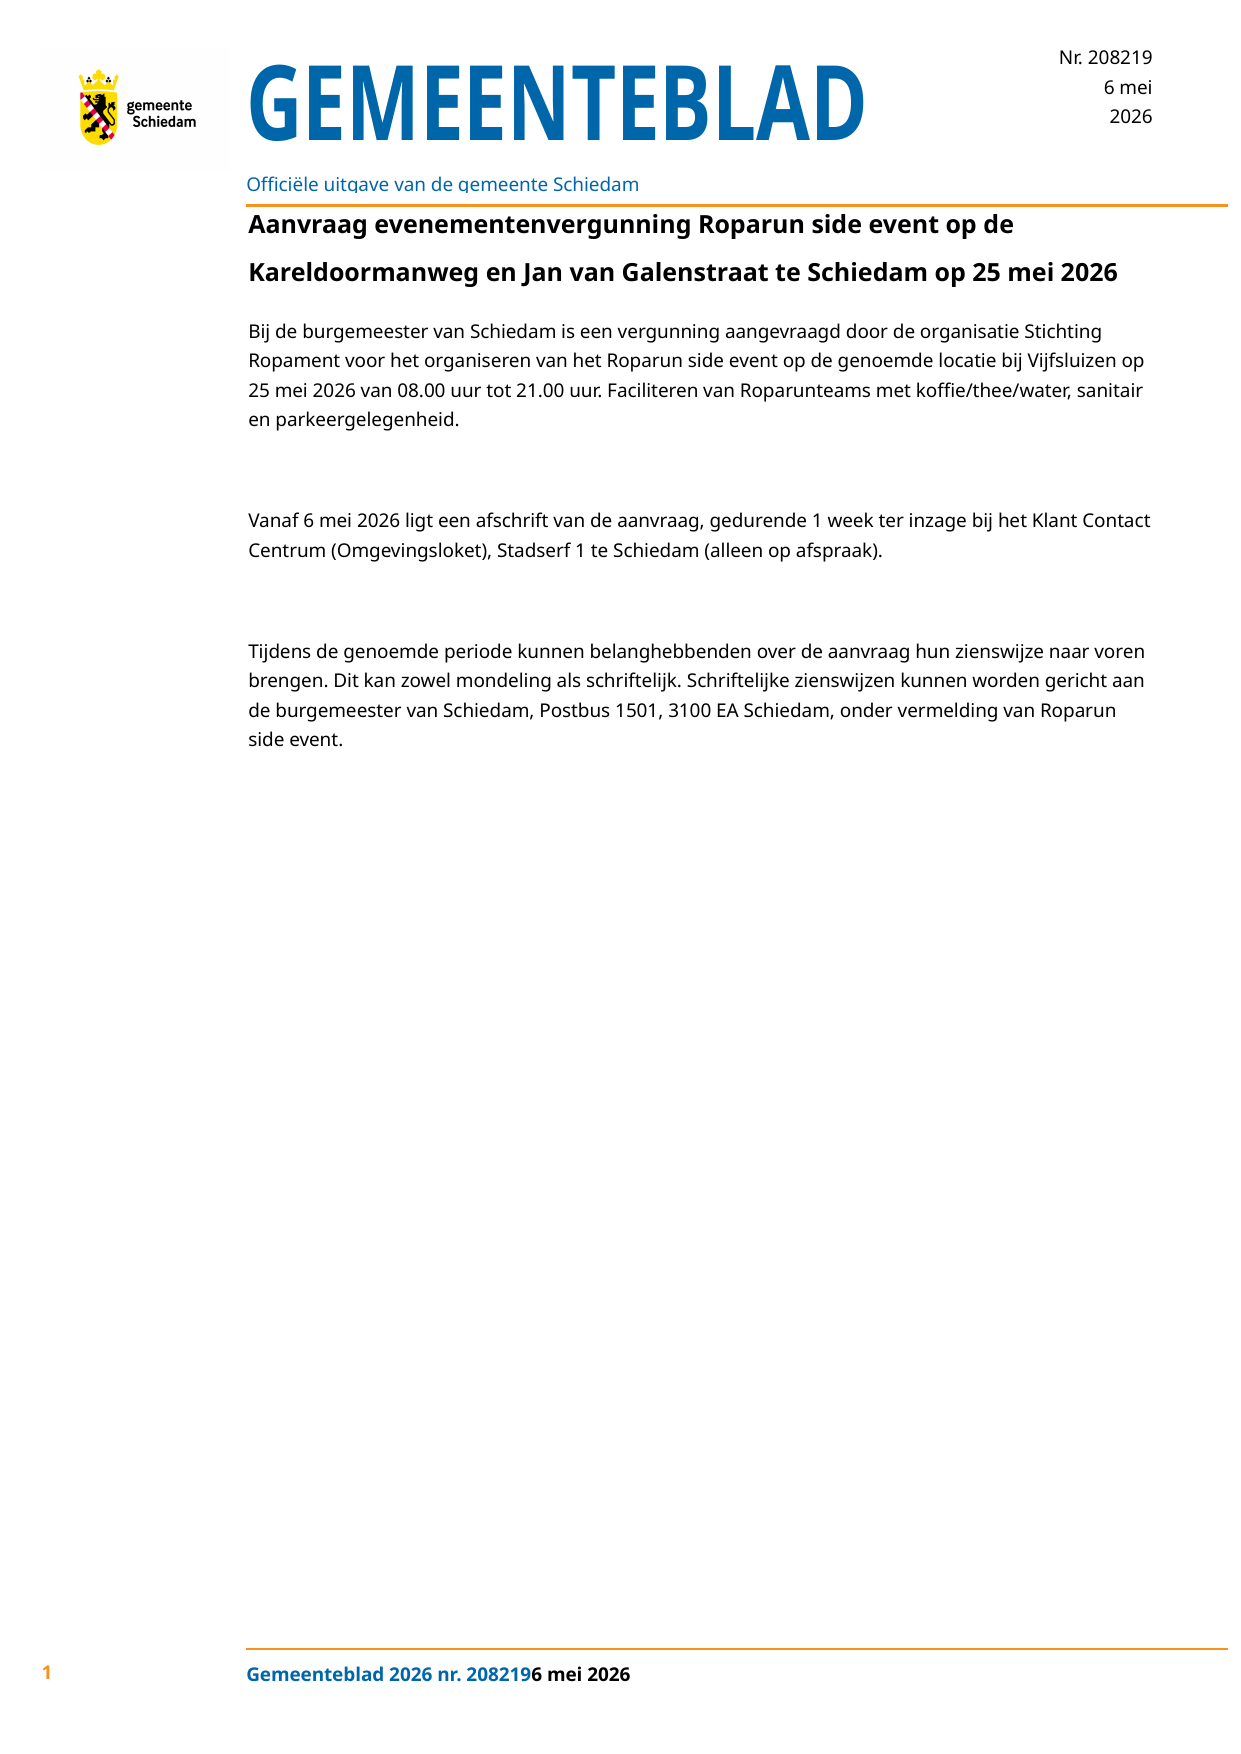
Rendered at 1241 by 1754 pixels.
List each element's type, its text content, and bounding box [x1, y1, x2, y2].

text Vanaf 6 mei 2026 ligt een afschrift van de aanvraag, gedurende 1 week ter inzage bij het Klant Contact Centrum (Omgevingsloket), Stadserf 1 te Schiedam (alleen op afspraak). [248, 507, 1152, 563]
text Tijdens de genoemde periode kunnen belanghebbenden over de aanvraag hun zienswijze naar voren brengen. Dit kan zowel mondeling als schriftelijk. Schriftelijke zienswijzen kunnen worden gericht aan de burgemeester van Schiedam, Postbus 1501, 3100 EA Schiedam, onder vermelding van Roparun side event. [248, 638, 1152, 752]
text Aanvraag evenementenvergunning Roparun side event op de Kareldoormanweg en Jan van Galenstraat te Schiedam op 25 mei 2026 [248, 207, 1152, 288]
picture [41, 47, 231, 172]
text Bij de burgemeester van Schiedam is een vergunning aangevraagd door de organisatie Stichting Ropament voor het organiseren van het Roparun side event op de genoemde locatie bij Vijfsluizen op 25 mei 2026 van 08.00 uur tot 21.00 uur. Faciliteren van Roparunteams met koffie/thee/water, sanitair en parkeergelegenheid. [248, 318, 1152, 432]
